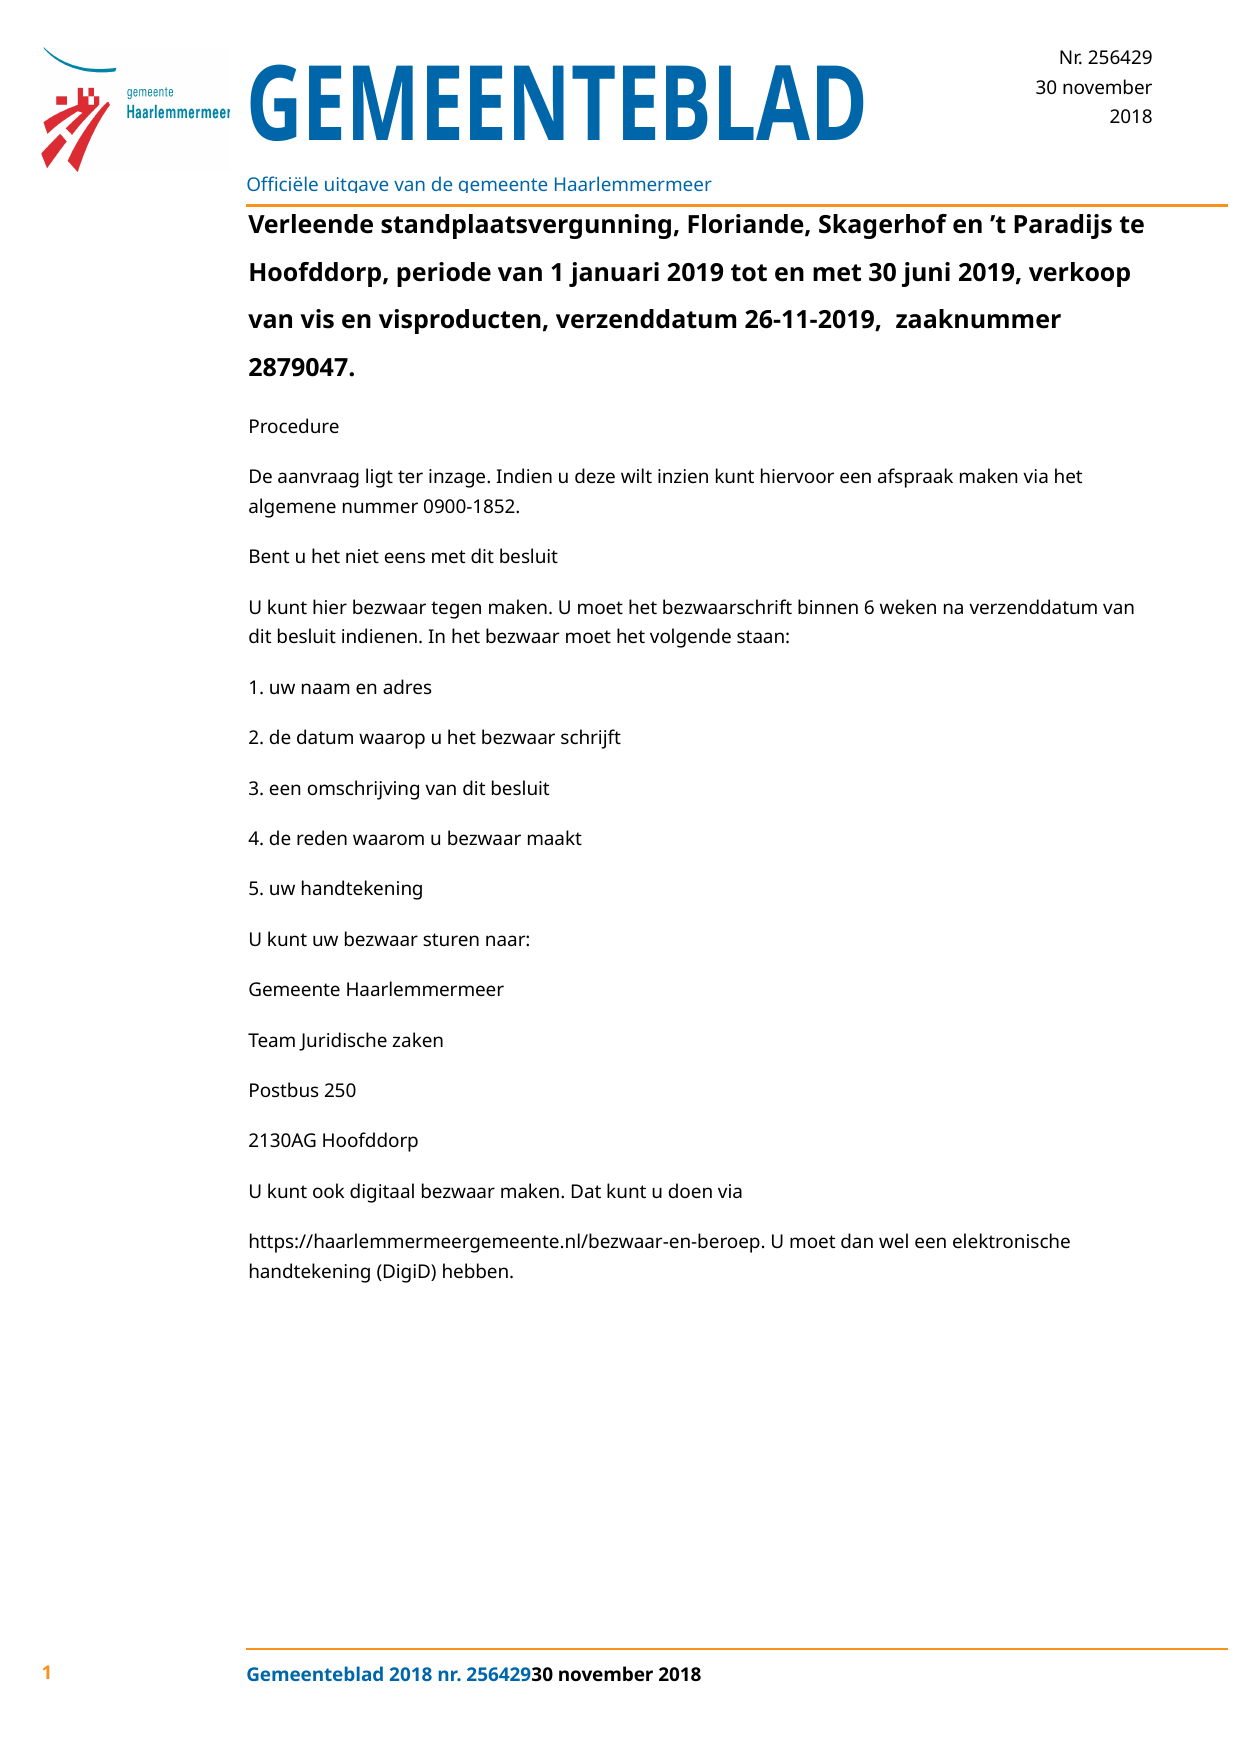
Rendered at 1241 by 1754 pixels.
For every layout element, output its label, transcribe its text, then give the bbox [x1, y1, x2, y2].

text 4. de reden waarom u bezwaar maakt [248, 825, 1152, 851]
text U kunt ook digitaal bezwaar maken. Dat kunt u doen via [248, 1178, 1152, 1204]
text Bent u het niet eens met dit besluit [248, 543, 1152, 569]
text 2130AG Hoofddorp [248, 1128, 1152, 1153]
text Postbus 250 [248, 1077, 1152, 1103]
text Procedure [248, 413, 1152, 439]
text Gemeente Haarlemmermeer [248, 976, 1152, 1002]
text U kunt uw bezwaar sturen naar: [248, 926, 1152, 952]
text 1. uw naam en adres [248, 674, 1152, 700]
text Verleende standplaatsvergunning, Floriande, Skagerhof en ’t Paradijs te Hoofddorp, periode van 1 januari 2019 tot en met 30 juni 2019, verkoop van vis en visproducten, verzenddatum 26-11-2019, zaaknummer 2879047. [248, 207, 1152, 384]
text 2. de datum waarop u het bezwaar schrijft [248, 724, 1152, 750]
text 5. uw handtekening [248, 876, 1152, 901]
text Team Juridische zaken [248, 1027, 1152, 1053]
text 3. een omschrijving van dit besluit [248, 775, 1152, 801]
text De aanvraag ligt ter inzage. Indien u deze wilt inzien kunt hiervoor een afspraak maken via het algemene nummer 0900-1852. [248, 463, 1152, 519]
text https://haarlemmermeergemeente.nl/bezwaar-en-beroep. U moet dan wel een elektronische handtekening (DigiD) hebben. [248, 1228, 1152, 1284]
picture [41, 47, 231, 172]
text U kunt hier bezwaar tegen maken. U moet het bezwaarschrift binnen 6 weken na verzenddatum van dit besluit indienen. In het bezwaar moet het volgende staan: [248, 594, 1152, 649]
